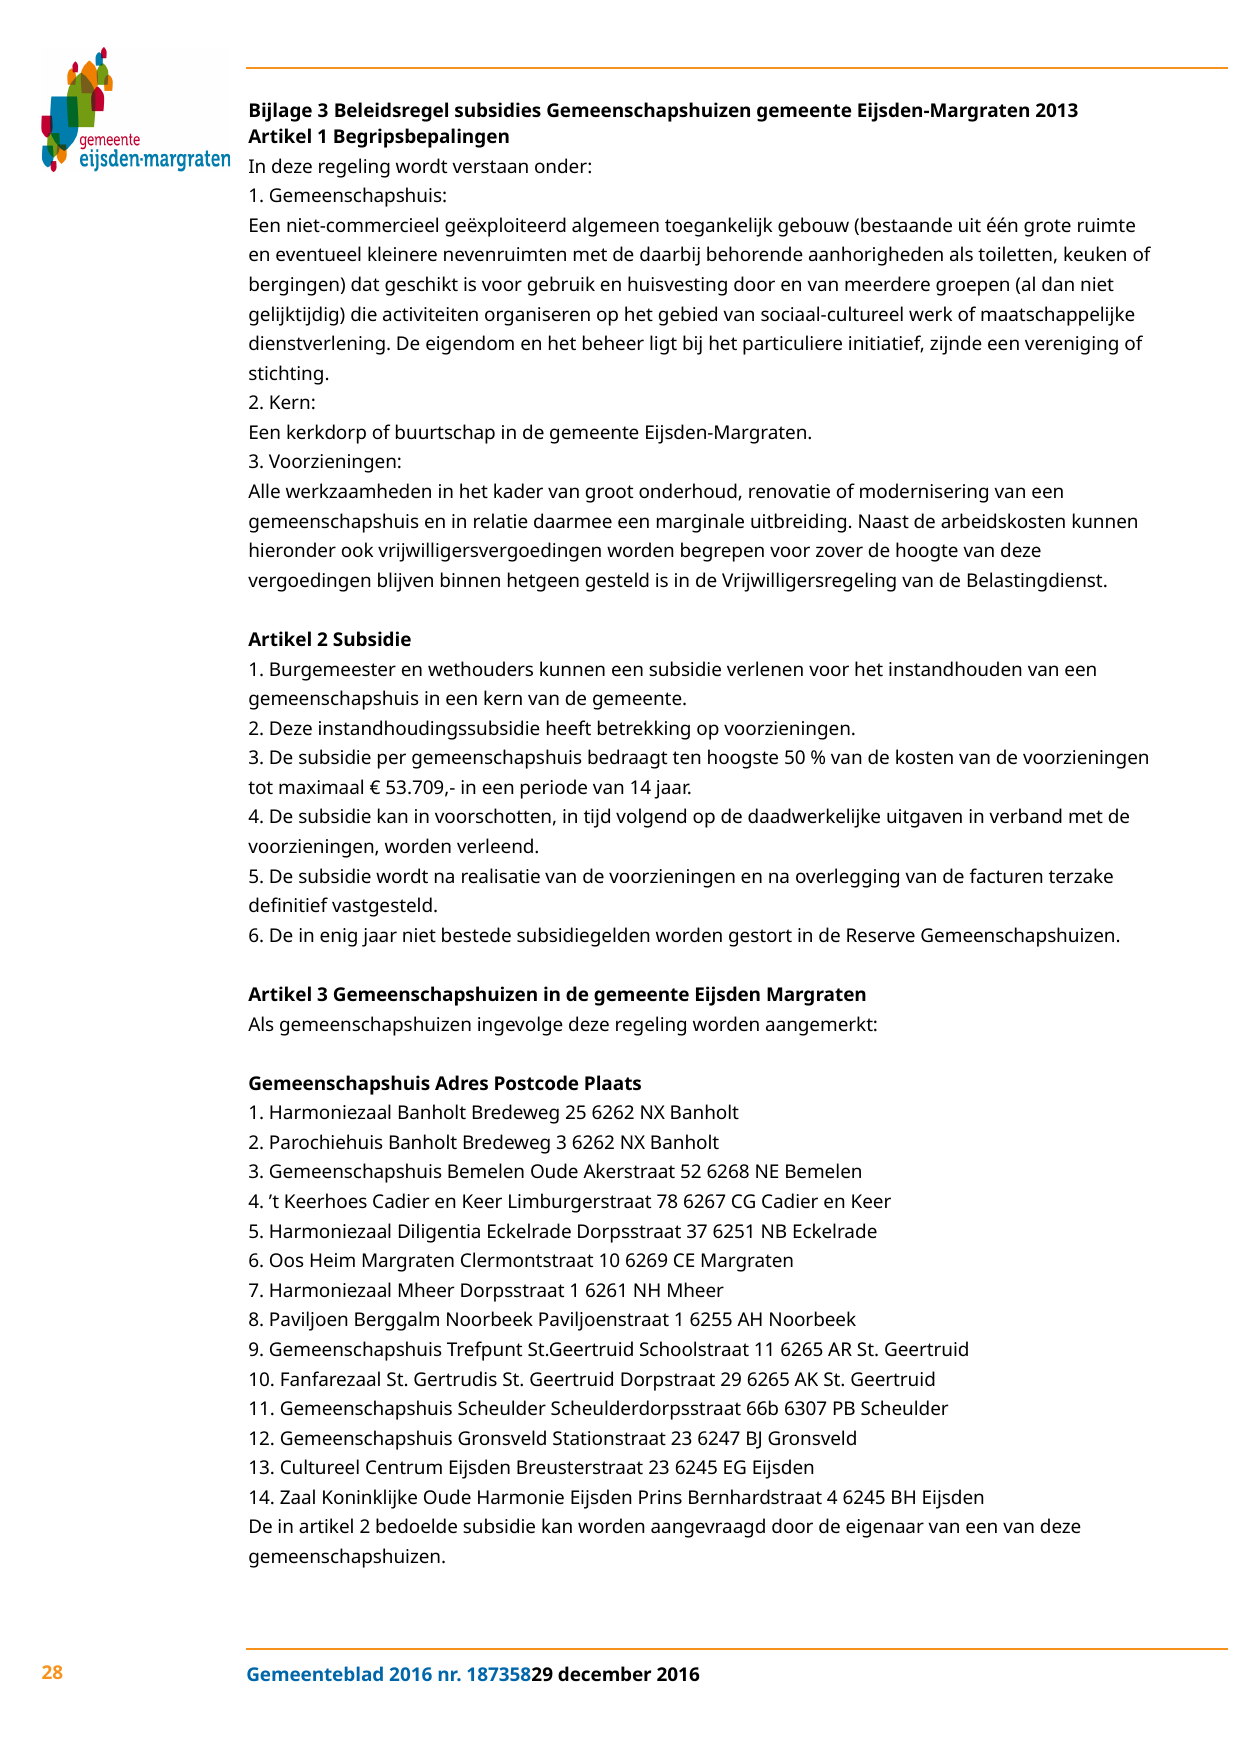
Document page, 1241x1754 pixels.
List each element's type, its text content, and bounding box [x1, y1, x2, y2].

text 7. Harmoniezaal Mheer Dorpsstraat 1 6261 NH Mheer [248, 1277, 1152, 1303]
text 2. Deze instandhoudingssubsidie heeft betrekking op voorzieningen. [248, 715, 1152, 741]
text 3. Voorzieningen: [248, 449, 1152, 474]
text 4. ’t Keerhoes Cadier en Keer Limburgerstraat 78 6267 CG Cadier en Keer [248, 1188, 1152, 1214]
text 1. Burgemeester en wethouders kunnen een subsidie verlenen voor het instandhouden van een gemeenschapshuis in een kern van de gemeente. [248, 656, 1152, 711]
text Artikel 1 Begripsbepalingen [248, 123, 1152, 149]
text Gemeenschapshuis Adres Postcode Plaats [248, 1070, 1152, 1096]
text 5. Harmoniezaal Diligentia Eckelrade Dorpsstraat 37 6251 NB Eckelrade [248, 1218, 1152, 1244]
text 2. Parochiehuis Banholt Bredeweg 3 6262 NX Banholt [248, 1129, 1152, 1155]
text 2. Kern: [248, 389, 1152, 415]
picture [41, 47, 231, 172]
text 9. Gemeenschapshuis Trefpunt St.Geertruid Schoolstraat 11 6265 AR St. Geertruid [248, 1336, 1152, 1362]
text 3. De subsidie per gemeenschapshuis bedraagt ten hoogste 50 % van de kosten van de voorzieningen tot maximaal € 53.709,- in een periode van 14 jaar. [248, 744, 1152, 800]
text 14. Zaal Koninklijke Oude Harmonie Eijsden Prins Bernhardstraat 4 6245 BH Eijsden [248, 1484, 1152, 1510]
text 6. De in enig jaar niet bestede subsidiegelden worden gestort in de Reserve Gemeenschapshuizen. [248, 922, 1152, 948]
text 13. Cultureel Centrum Eijsden Breusterstraat 23 6245 EG Eijsden [248, 1454, 1152, 1480]
text Een niet-commercieel geëxploiteerd algemeen toegankelijk gebouw (bestaande uit één grote ruimte en eventueel kleinere nevenruimten met de daarbij behorende aanhorigheden als toiletten, keuken of bergingen) dat geschikt is voor gebruik en huisvesting door en van meerdere groepen (al dan niet gelijktijdig) die activiteiten organiseren op het gebied van sociaal-cultureel werk of maatschappelijke dienstverlening. De eigendom en het beheer ligt bij het particuliere initiatief, zijnde een vereniging of stichting. [248, 212, 1152, 386]
text 3. Gemeenschapshuis Bemelen Oude Akerstraat 52 6268 NE Bemelen [248, 1159, 1152, 1184]
text 5. De subsidie wordt na realisatie van de voorzieningen en na overlegging van de facturen terzake definitief vastgesteld. [248, 863, 1152, 918]
text Bijlage 3 Beleidsregel subsidies Gemeenschapshuizen gemeente Eijsden-Margraten 2013 [248, 95, 1152, 123]
text 1. Gemeenschapshuis: [248, 182, 1152, 208]
text De in artikel 2 bedoelde subsidie kan worden aangevraagd door de eigenaar van een van deze gemeenschapshuizen. [248, 1514, 1152, 1569]
text 6. Oos Heim Margraten Clermontstraat 10 6269 CE Margraten [248, 1247, 1152, 1273]
text Als gemeenschapshuizen ingevolge deze regeling worden aangemerkt: [248, 1011, 1152, 1037]
text 10. Fanfarezaal St. Gertrudis St. Geertruid Dorpstraat 29 6265 AK St. Geertruid [248, 1366, 1152, 1392]
text Artikel 2 Subsidie [248, 626, 1152, 652]
text 1. Harmoniezaal Banholt Bredeweg 25 6262 NX Banholt [248, 1099, 1152, 1125]
text Een kerkdorp of buurtschap in de gemeente Eijsden-Margraten. [248, 419, 1152, 445]
text Artikel 3 Gemeenschapshuizen in de gemeente Eijsden Margraten [248, 981, 1152, 1007]
text Alle werkzaamheden in het kader van groot onderhoud, renovatie of modernisering van een gemeenschapshuis en in relatie daarmee een marginale uitbreiding. Naast de arbeidskosten kunnen hieronder ook vrijwilligersvergoedingen worden begrepen voor zover de hoogte van deze vergoedingen blijven binnen hetgeen gesteld is in de Vrijwilligersregeling van de Belastingdienst. [248, 478, 1152, 593]
text 12. Gemeenschapshuis Gronsveld Stationstraat 23 6247 BJ Gronsveld [248, 1425, 1152, 1451]
text 8. Paviljoen Berggalm Noorbeek Paviljoenstraat 1 6255 AH Noorbeek [248, 1307, 1152, 1332]
text 11. Gemeenschapshuis Scheulder Scheulderdorpsstraat 66b 6307 PB Scheulder [248, 1395, 1152, 1421]
text 4. De subsidie kan in voorschotten, in tijd volgend op de daadwerkelijke uitgaven in verband met de voorzieningen, worden verleend. [248, 804, 1152, 859]
text In deze regeling wordt verstaan onder: [248, 153, 1152, 179]
